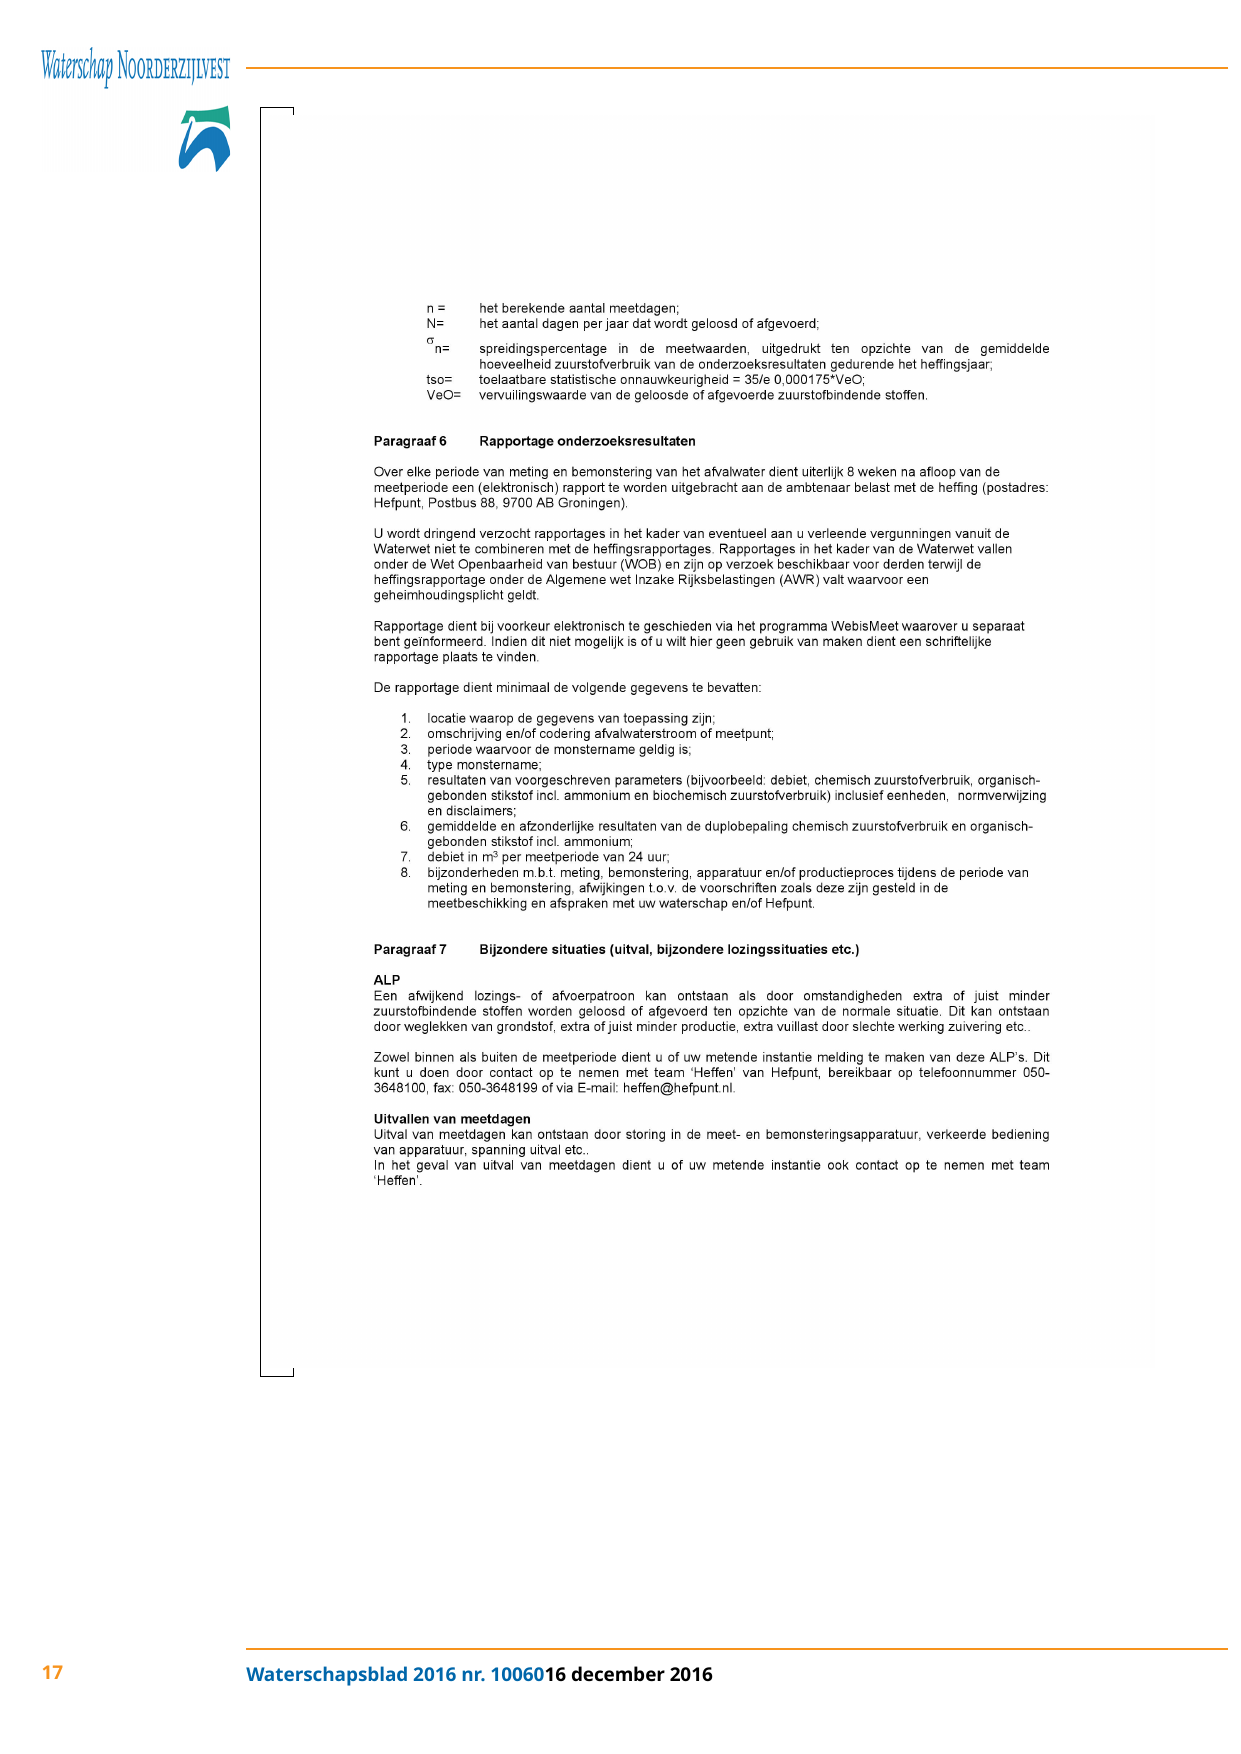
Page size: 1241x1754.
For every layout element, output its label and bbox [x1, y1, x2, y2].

picture [268, 115, 1155, 1368]
picture [41, 47, 231, 172]
